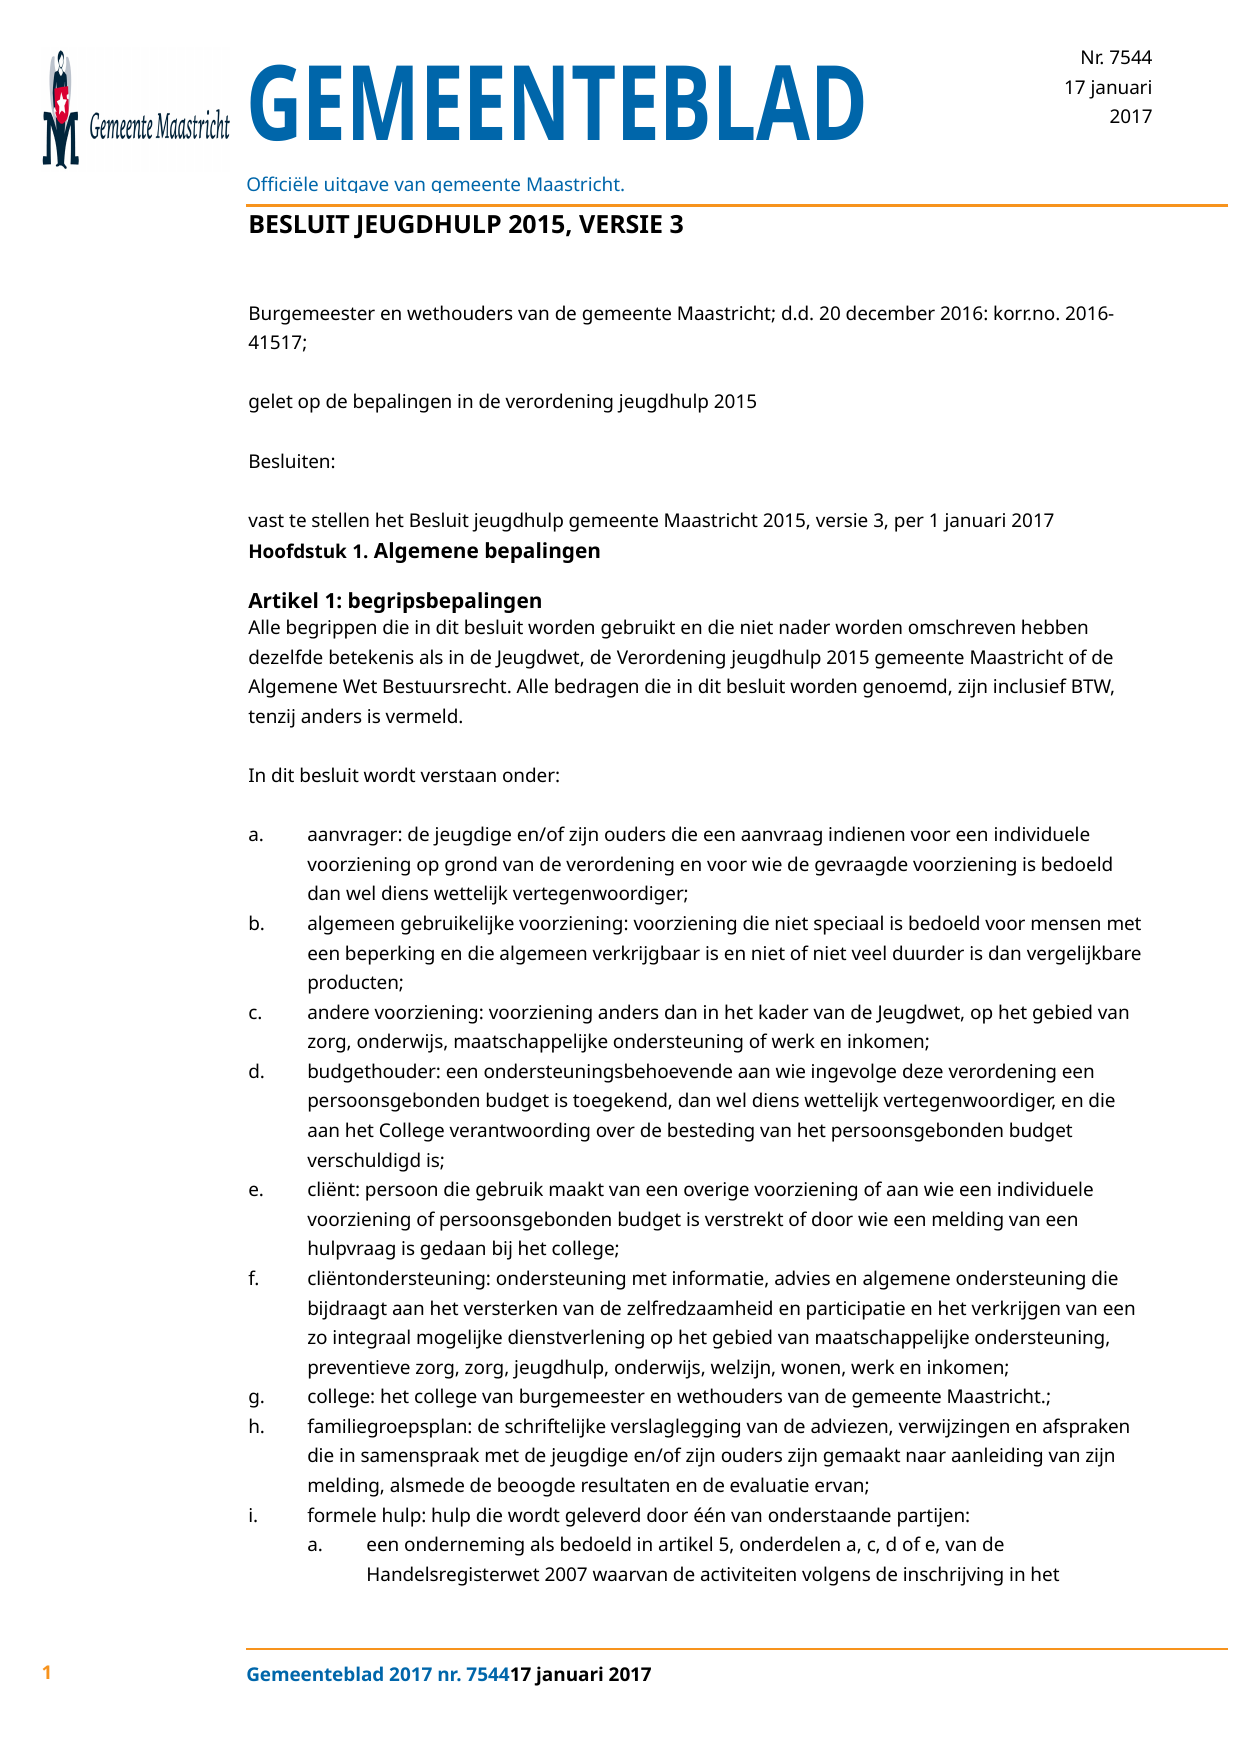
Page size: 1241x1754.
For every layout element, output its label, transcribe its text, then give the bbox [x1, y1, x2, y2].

text Burgemeester en wethouders van de gemeente Maastricht; d.d. 20 december 2016: korr.no. 2016-41517; [248, 300, 1152, 355]
list een onderneming als bedoeld in artikel 5, onderdelen a, c, d of e, van de Handelsregisterwet 2007 waarvan de activiteiten volgens de inschrijving in het [307, 1531, 1152, 1587]
text Artikel 1: begripsbepalingen [248, 586, 1152, 614]
list andere voorziening: voorziening anders dan in het kader van de Jeugdwet, op het gebied van zorg, onderwijs, maatschappelijke ondersteuning of werk en inkomen; [248, 999, 1152, 1054]
list cliënt: persoon die gebruik maakt van een overige voorziening of aan wie een individuele voorziening of persoonsgebonden budget is verstrekt of door wie een melding van een hulpvraag is gedaan bij het college; [248, 1176, 1152, 1261]
text Besluiten: [248, 448, 1152, 473]
picture [41, 47, 231, 172]
text BESLUIT JEUGDHULP 2015, VERSIE 3 [248, 207, 1152, 241]
list aanvrager: de jeugdige en/of zijn ouders die een aanvraag indienen voor een individuele voorziening op grond van de verordening en voor wie de gevraagde voorziening is bedoeld dan wel diens wettelijk vertegenwoordiger; [248, 821, 1152, 906]
list familiegroepsplan: de schriftelijke verslaglegging van de adviezen, verwijzingen en afspraken die in samenspraak met de jeugdige en/of zijn ouders zijn gemaakt naar aanleiding van zijn melding, alsmede de beoogde resultaten en de evaluatie ervan; [248, 1413, 1152, 1498]
text In dit besluit wordt verstaan onder: [248, 762, 1152, 788]
text vast te stellen het Besluit jeugdhulp gemeente Maastricht 2015, versie 3, per 1 januari 2017 [248, 507, 1152, 533]
list budgethouder: een ondersteuningsbehoevende aan wie ingevolge deze verordening een persoonsgebonden budget is toegekend, dan wel diens wettelijk vertegenwoordiger, en die aan het College verantwoording over de besteding van het persoonsgebonden budget verschuldigd is; [248, 1058, 1152, 1172]
list college: het college van burgemeester en wethouders van de gemeente Maastricht.; [248, 1383, 1152, 1409]
text Alle begrippen die in dit besluit worden gebruikt en die niet nader worden omschreven hebben dezelfde betekenis als in de Jeugdwet, de Verordening jeugdhulp 2015 gemeente Maastricht of de Algemene Wet Bestuursrecht. Alle bedragen die in dit besluit worden genoemd, zijn inclusief BTW, tenzij anders is vermeld. [248, 614, 1152, 729]
list cliëntondersteuning: ondersteuning met informatie, advies en algemene ondersteuning die bijdraagt aan het versterken van de zelfredzaamheid en participatie en het verkrijgen van een zo integraal mogelijke dienstverlening op het gebied van maatschappelijke ondersteuning, preventieve zorg, zorg, jeugdhulp, onderwijs, welzijn, wonen, werk en inkomen; [248, 1265, 1152, 1379]
text gelet op de bepalingen in de verordening jeugdhulp 2015 [248, 389, 1152, 414]
text Hoofdstuk 1. Algemene bepalingen [248, 537, 1152, 565]
list formele hulp: hulp die wordt geleverd door één van onderstaande partijen: [248, 1502, 1152, 1527]
list algemeen gebruikelijke voorziening: voorziening die niet speciaal is bedoeld voor mensen met een beperking en die algemeen verkrijgbaar is en niet of niet veel duurder is dan vergelijkbare producten; [248, 910, 1152, 995]
